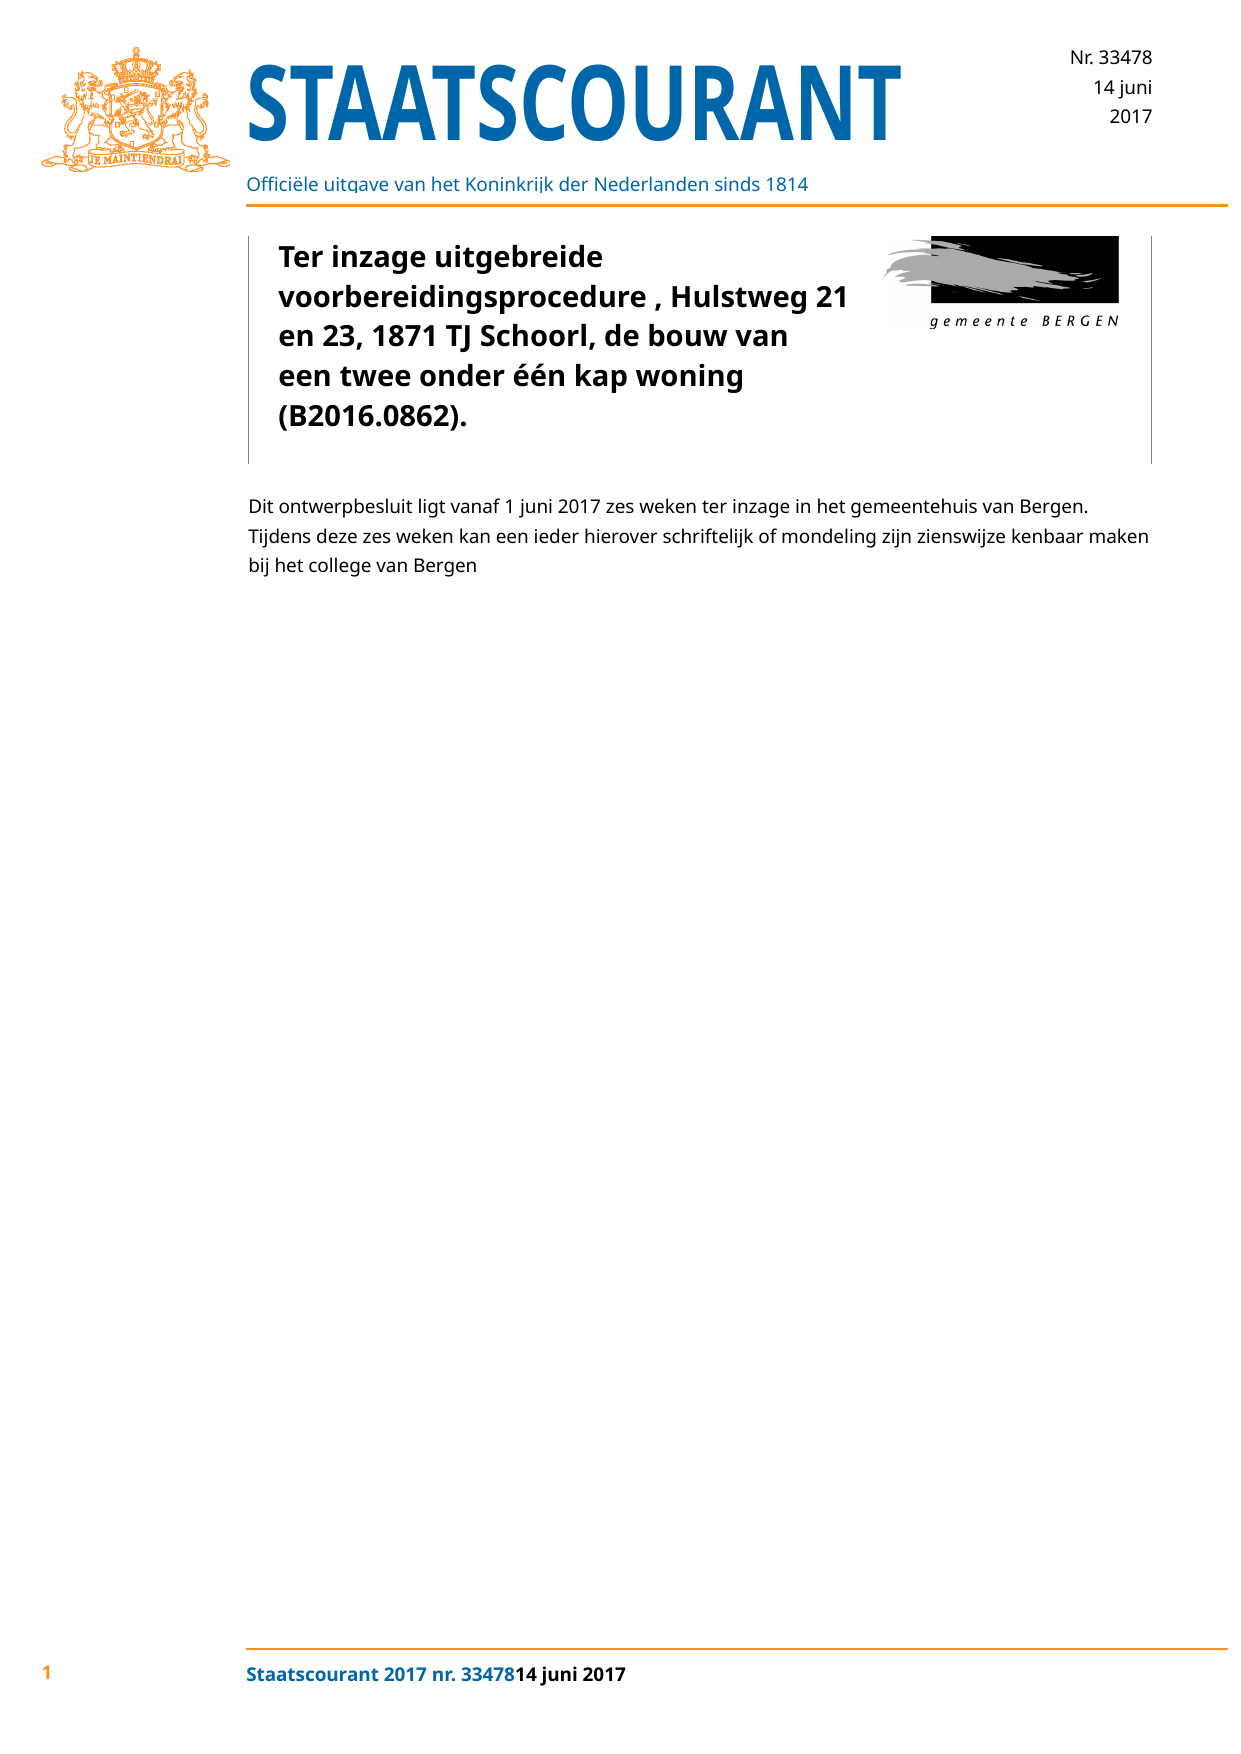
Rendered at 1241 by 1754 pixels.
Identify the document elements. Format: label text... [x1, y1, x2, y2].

text Dit ontwerpbesluit ligt vanaf 1 juni 2017 zes weken ter inzage in het gemeentehuis van Bergen. Tijdens deze zes weken kan een ieder hierover schriftelijk of mondeling zijn zienswijze kenbaar maken bij het college van Bergen [248, 493, 1152, 578]
picture [41, 47, 231, 172]
table_header [850, 236, 1151, 464]
table_header Ter inzage uitgebreide voorbereidingsprocedure , Hulstweg 21 en 23, 1871 TJ Schoorl, de bouw van een twee onder één kap woning (B2016.0862). [249, 236, 850, 464]
picture [882, 236, 1119, 329]
